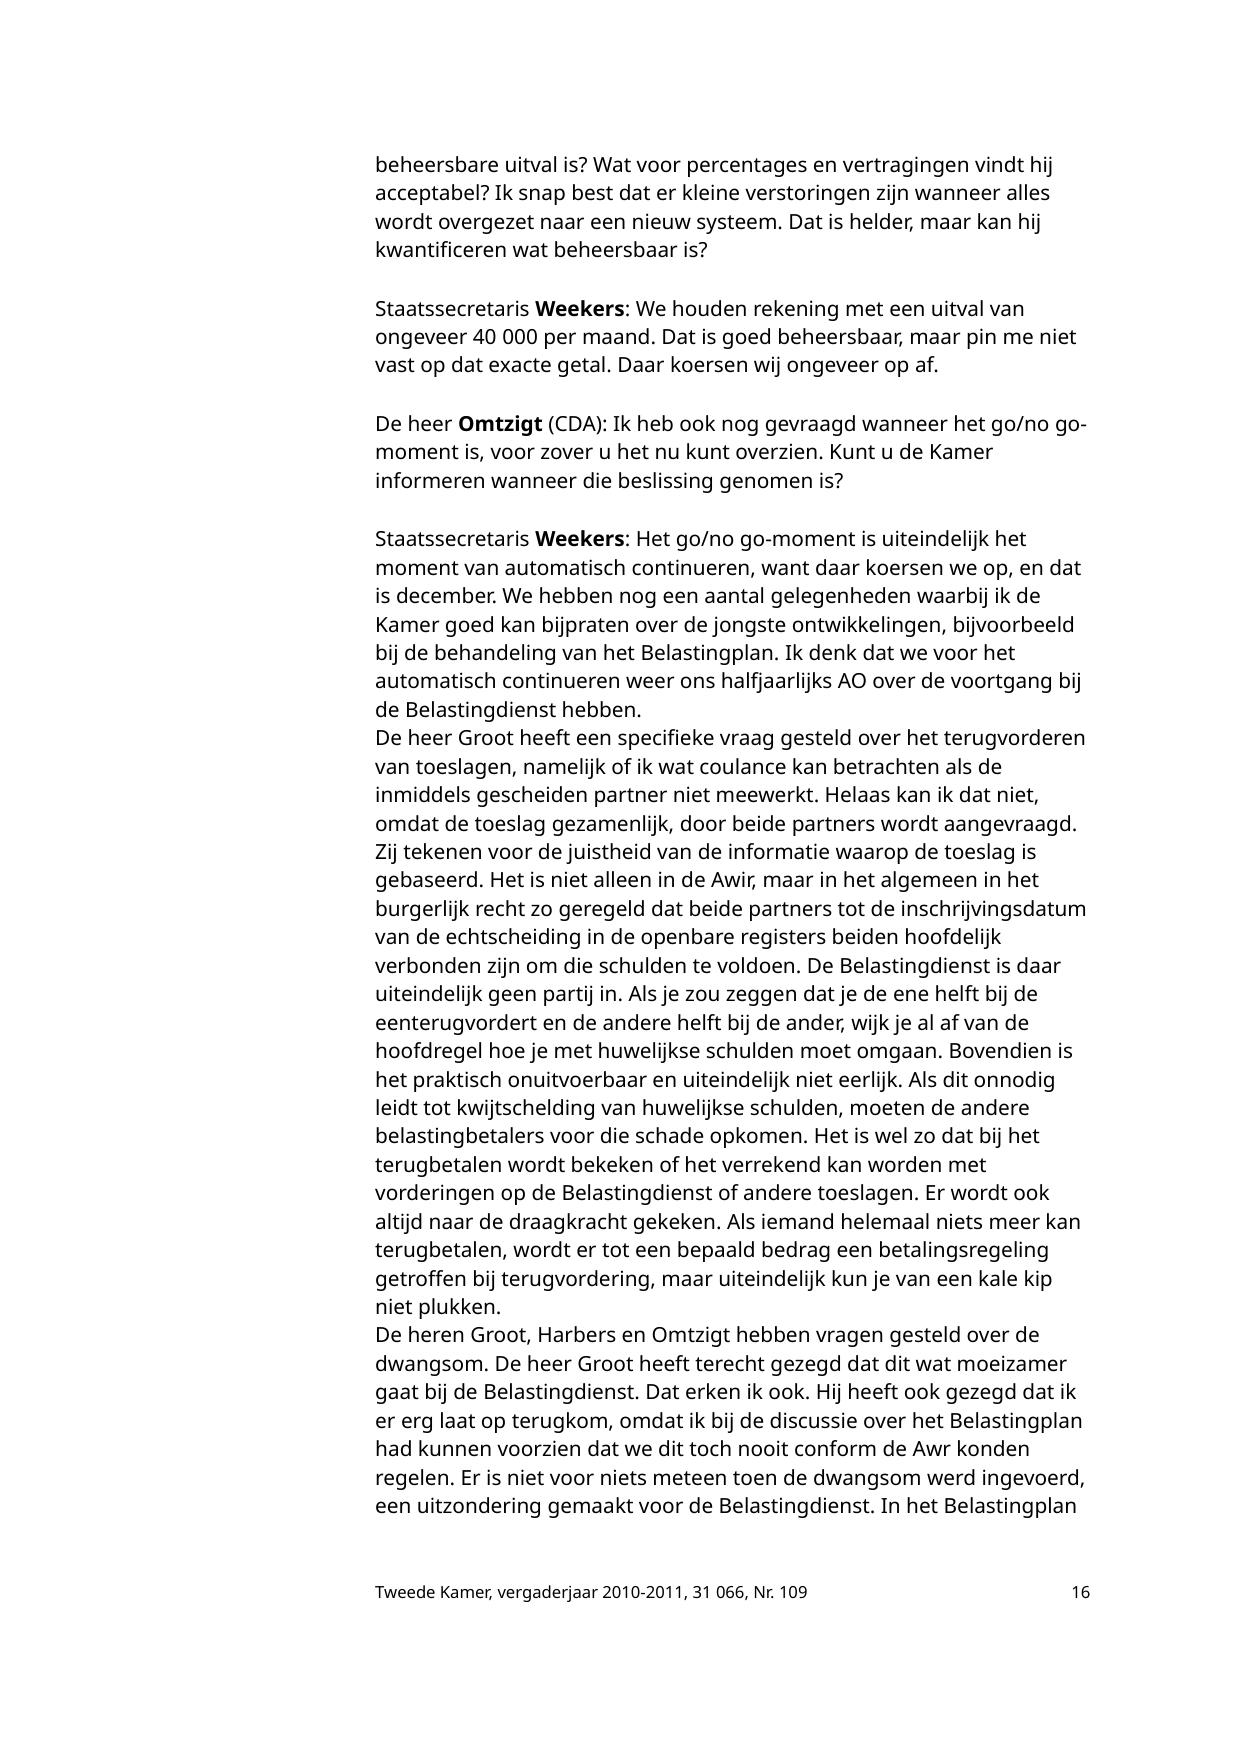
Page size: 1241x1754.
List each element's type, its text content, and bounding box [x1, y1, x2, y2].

text De heren Groot, Harbers en Omtzigt hebben vragen gesteld over de dwangsom. De heer Groot heeft terecht gezegd dat dit wat moeizamer gaat bij de Belastingdienst. Dat erken ik ook. Hij heeft ook gezegd dat ik er erg laat op terugkom, omdat ik bij de discussie over het Belastingplan had kunnen voorzien dat we dit toch nooit conform de Awr konden regelen. Er is niet voor niets meteen toen de dwangsom werd ingevoerd, een uitzondering gemaakt voor de Belastingdienst. In het Belastingplan [375, 1321, 1090, 1520]
text Staatssecretaris Weekers: We houden rekening met een uitval van ongeveer 40 000 per maand. Dat is goed beheersbaar, maar pin me niet vast op dat exacte getal. Daar koersen wij ongeveer op af. [375, 294, 1090, 379]
text De heer Omtzigt (CDA): Ik heb ook nog gevraagd wanneer het go/no go-moment is, voor zover u het nu kunt overzien. Kunt u de Kamer informeren wanneer die beslissing genomen is? [375, 409, 1090, 494]
text De heer Groot heeft een specifieke vraag gesteld over het terugvorderen van toeslagen, namelijk of ik wat coulance kan betrachten als de inmiddels gescheiden partner niet meewerkt. Helaas kan ik dat niet, omdat de toeslag gezamenlijk, door beide partners wordt aangevraagd. Zij tekenen voor de juistheid van de informatie waarop de toeslag is gebaseerd. Het is niet alleen in de Awir, maar in het algemeen in het burgerlijk recht zo geregeld dat beide partners tot de inschrijvingsdatum van de echtscheiding in de openbare registers beiden hoofdelijk verbonden zijn om die schulden te voldoen. De Belastingdienst is daar uiteindelijk geen partij in. Als je zou zeggen dat je de ene helft bij de eenterugvordert en de andere helft bij de ander, wijk je al af van de hoofdregel hoe je met huwelijkse schulden moet omgaan. Bovendien is het praktisch onuitvoerbaar en uiteindelijk niet eerlijk. Als dit onnodig leidt tot kwijtschelding van huwelijkse schulden, moeten de andere belastingbetalers voor die schade opkomen. Het is wel zo dat bij het terugbetalen wordt bekeken of het verrekend kan worden met vorderingen op de Belastingdienst of andere toeslagen. Er wordt ook altijd naar de draagkracht gekeken. Als iemand helemaal niets meer kan terugbetalen, wordt er tot een bepaald bedrag een betalingsregeling getroffen bij terugvordering, maar uiteindelijk kun je van een kale kip niet plukken. [375, 723, 1090, 1321]
text beheersbare uitval is? Wat voor percentages en vertragingen vindt hij acceptabel? Ik snap best dat er kleine verstoringen zijn wanneer alles wordt overgezet naar een nieuw systeem. Dat is helder, maar kan hij kwantificeren wat beheersbaar is? [375, 150, 1090, 264]
text Staatssecretaris Weekers: Het go/no go-moment is uiteindelijk het moment van automatisch continueren, want daar koersen we op, en dat is december. We hebben nog een aantal gelegenheden waarbij ik de Kamer goed kan bijpraten over de jongste ontwikkelingen, bijvoorbeeld bij de behandeling van het Belastingplan. Ik denk dat we voor het automatisch continueren weer ons halfjaarlijks AO over de voortgang bij de Belastingdienst hebben. [375, 524, 1090, 723]
